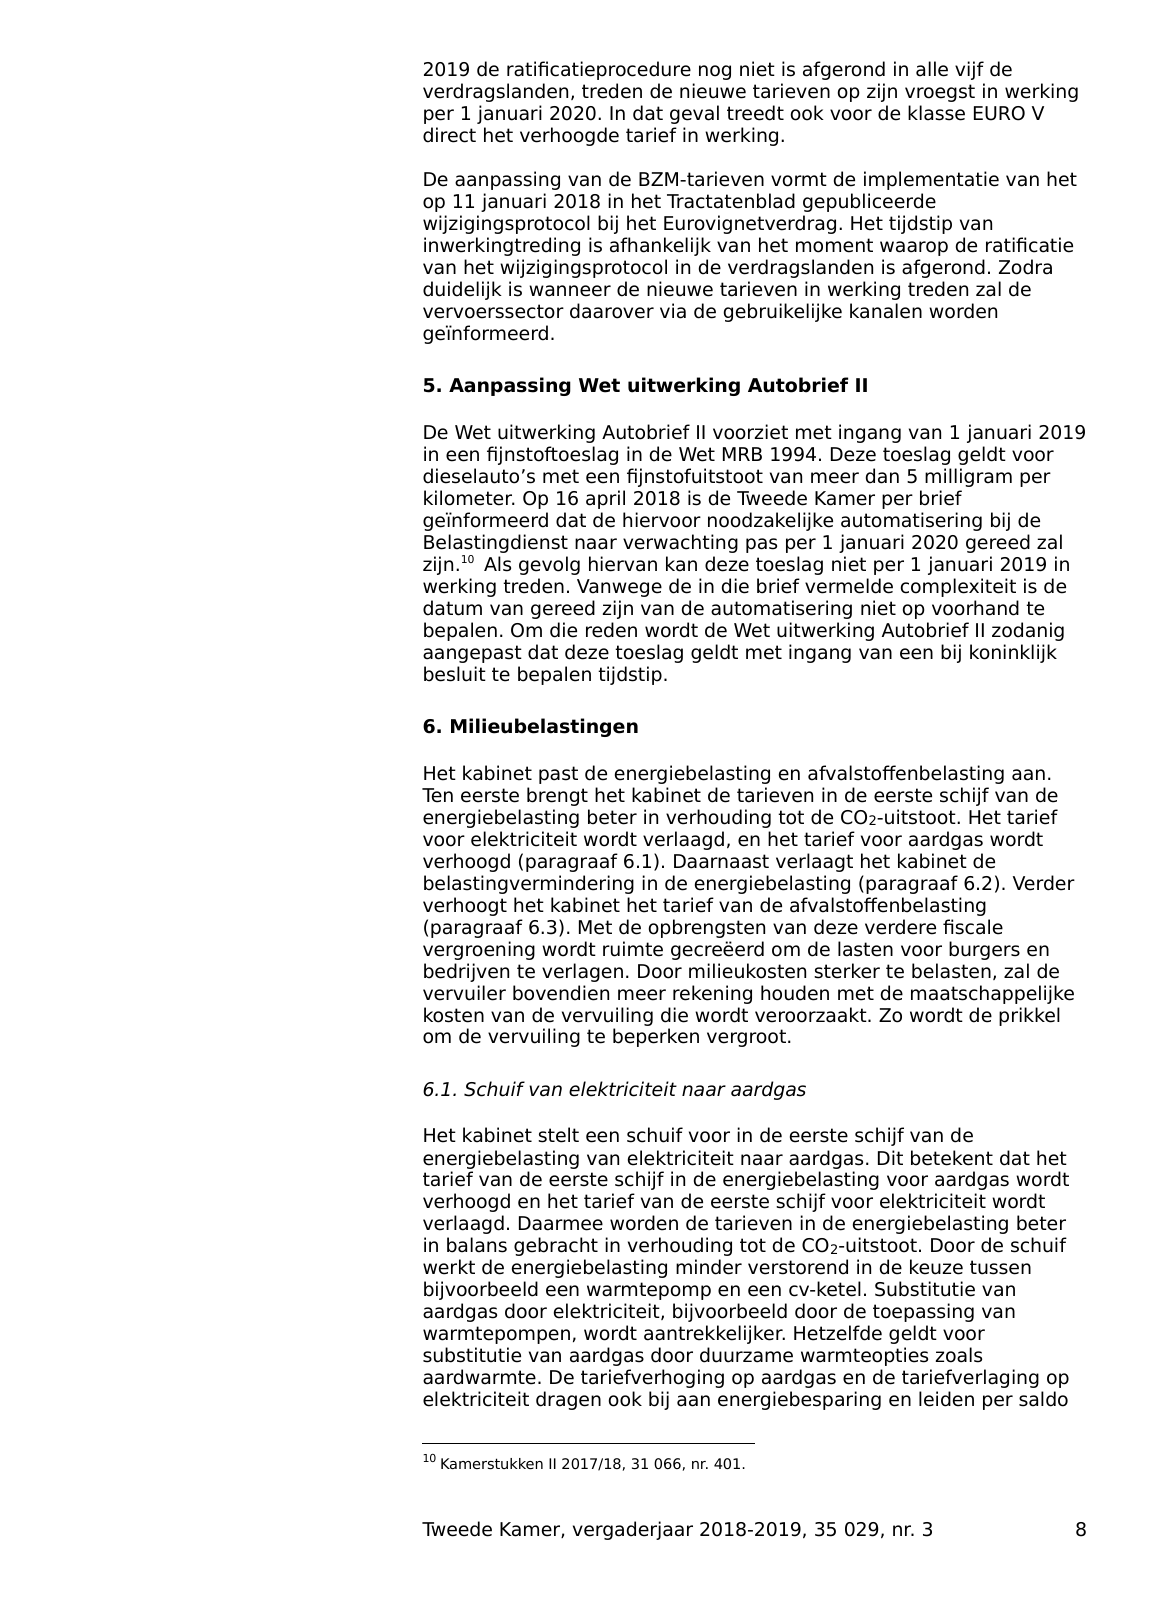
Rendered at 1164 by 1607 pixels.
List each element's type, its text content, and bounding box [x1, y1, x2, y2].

text De aanpassing van de BZM-tarieven vormt de implementatie van het op 11 januari 2018 in het Tractatenblad gepubliceerde wijzigingsprotocol bij het Eurovignetverdrag. Het tijdstip van inwerkingtreding is afhankelijk van het moment waarop de ratificatie van het wijzigingsprotocol in de verdragslanden is afgerond. Zodra duidelijk is wanneer de nieuwe tarieven in werking treden zal de vervoerssector daarover via de gebruikelijke kanalen worden geïnformeerd. [422, 169, 1087, 345]
text Het kabinet stelt een schuif voor in de eerste schijf van de energiebelasting van elektriciteit naar aardgas. Dit betekent dat het tarief van de eerste schijf in de energiebelasting voor aardgas wordt verhoogd en het tarief van de eerste schijf voor elektriciteit wordt verlaagd. Daarmee worden de tarieven in de energiebelasting beter in balans gebracht in verhouding tot de CO2-uitstoot. Door de schuif werkt de energiebelasting minder verstorend in de keuze tussen bijvoorbeeld een warmtepomp en een cv-ketel. Substitutie van aardgas door elektriciteit, bijvoorbeeld door de toepassing van warmtepompen, wordt aantrekkelijker. Hetzelfde geldt voor substitutie van aardgas door duurzame warmteopties zoals aardwarmte. De tariefverhoging op aardgas en de tariefverlaging op elektriciteit dragen ook bij aan energiebesparing en leiden per saldo [422, 1125, 1087, 1411]
subtitle 6. Milieubelastingen [422, 716, 1087, 738]
text 2019 de ratificatieprocedure nog niet is afgerond in alle vijf de verdragslanden, treden de nieuwe tarieven op zijn vroegst in werking per 1 januari 2020. In dat geval treedt ook voor de klasse EURO V direct het verhoogde tarief in werking. [422, 59, 1087, 147]
text Het kabinet past de energiebelasting en afvalstoffenbelasting aan. Ten eerste brengt het kabinet de tarieven in de eerste schijf van de energiebelasting beter in verhouding tot de CO2-uitstoot. Het tarief voor elektriciteit wordt verlaagd, en het tarief voor aardgas wordt verhoogd (paragraaf 6.1). Daarnaast verlaagt het kabinet de belastingvermindering in de energiebelasting (paragraaf 6.2). Verder verhoogt het kabinet het tarief van de afvalstoffenbelasting (paragraaf 6.3). Met de opbrengsten van deze verdere fiscale vergroening wordt ruimte gecreëerd om de lasten voor burgers en bedrijven te verlagen. Door milieukosten sterker te belasten, zal de vervuiler bovendien meer rekening houden met de maatschappelijke kosten van de vervuiling die wordt veroorzaakt. Zo wordt de prikkel om de vervuiling te beperken vergroot. [422, 763, 1087, 1048]
subtitle 6.1. Schuif van elektriciteit naar aardgas [422, 1078, 1087, 1100]
text De Wet uitwerking Autobrief II voorziet met ingang van 1 januari 2019 in een fijnstoftoeslag in de Wet MRB 1994. Deze toeslag geldt voor dieselauto’s met een fijnstofuitstoot van meer dan 5 milligram per kilometer. Op 16 april 2018 is de Tweede Kamer per brief geïnformeerd dat de hiervoor noodzakelijke automatisering bij de Belastingdienst naar verwachting pas per 1 januari 2020 gereed zal zijn. Als gevolg hiervan kan deze toeslag niet per 1 januari 2019 in werking treden. Vanwege de in die brief vermelde complexiteit is de datum van gereed zijn van de automatisering niet op voorhand te bepalen. Om die reden wordt de Wet uitwerking Autobrief II zodanig aangepast dat deze toeslag geldt met ingang van een bij koninklijk besluit te bepalen tijdstip. [422, 422, 1087, 686]
subtitle 5. Aanpassing Wet uitwerking Autobrief II [422, 375, 1087, 397]
text Kamerstukken II 2017/18, 31 066, nr. 401. [422, 1452, 1087, 1474]
